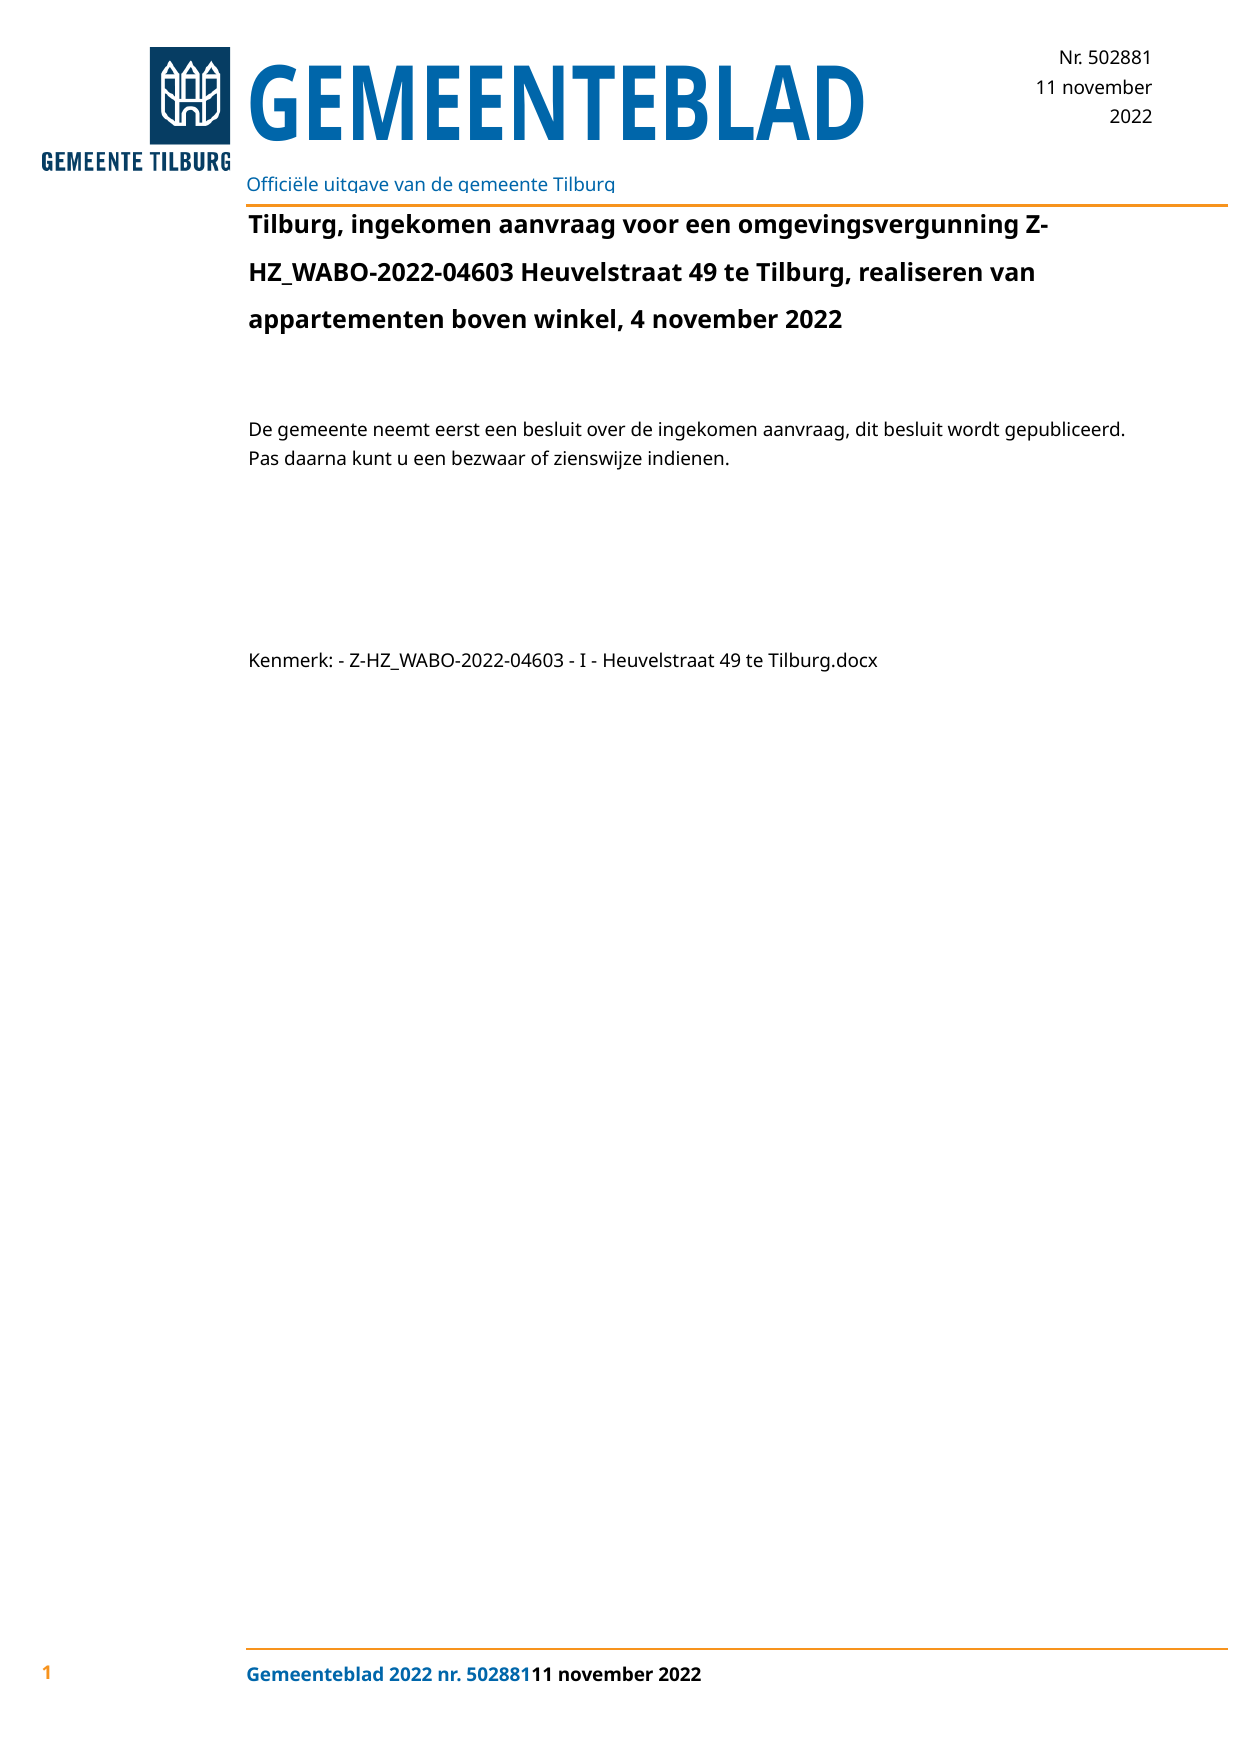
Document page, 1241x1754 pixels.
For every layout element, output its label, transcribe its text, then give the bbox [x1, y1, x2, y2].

picture [41, 47, 231, 172]
text De gemeente neemt eerst een besluit over de ingekomen aanvraag, dit besluit wordt gepubliceerd. Pas daarna kunt u een bezwaar of zienswijze indienen. [248, 416, 1152, 471]
text Tilburg, ingekomen aanvraag voor een omgevingsvergunning Z-HZ_WABO-2022-04603 Heuvelstraat 49 te Tilburg, realiseren van appartementen boven winkel, 4 november 2022 [248, 207, 1152, 336]
text Kenmerk: - Z-HZ_WABO-2022-04603 - I - Heuvelstraat 49 te Tilburg.docx [248, 647, 1152, 673]
